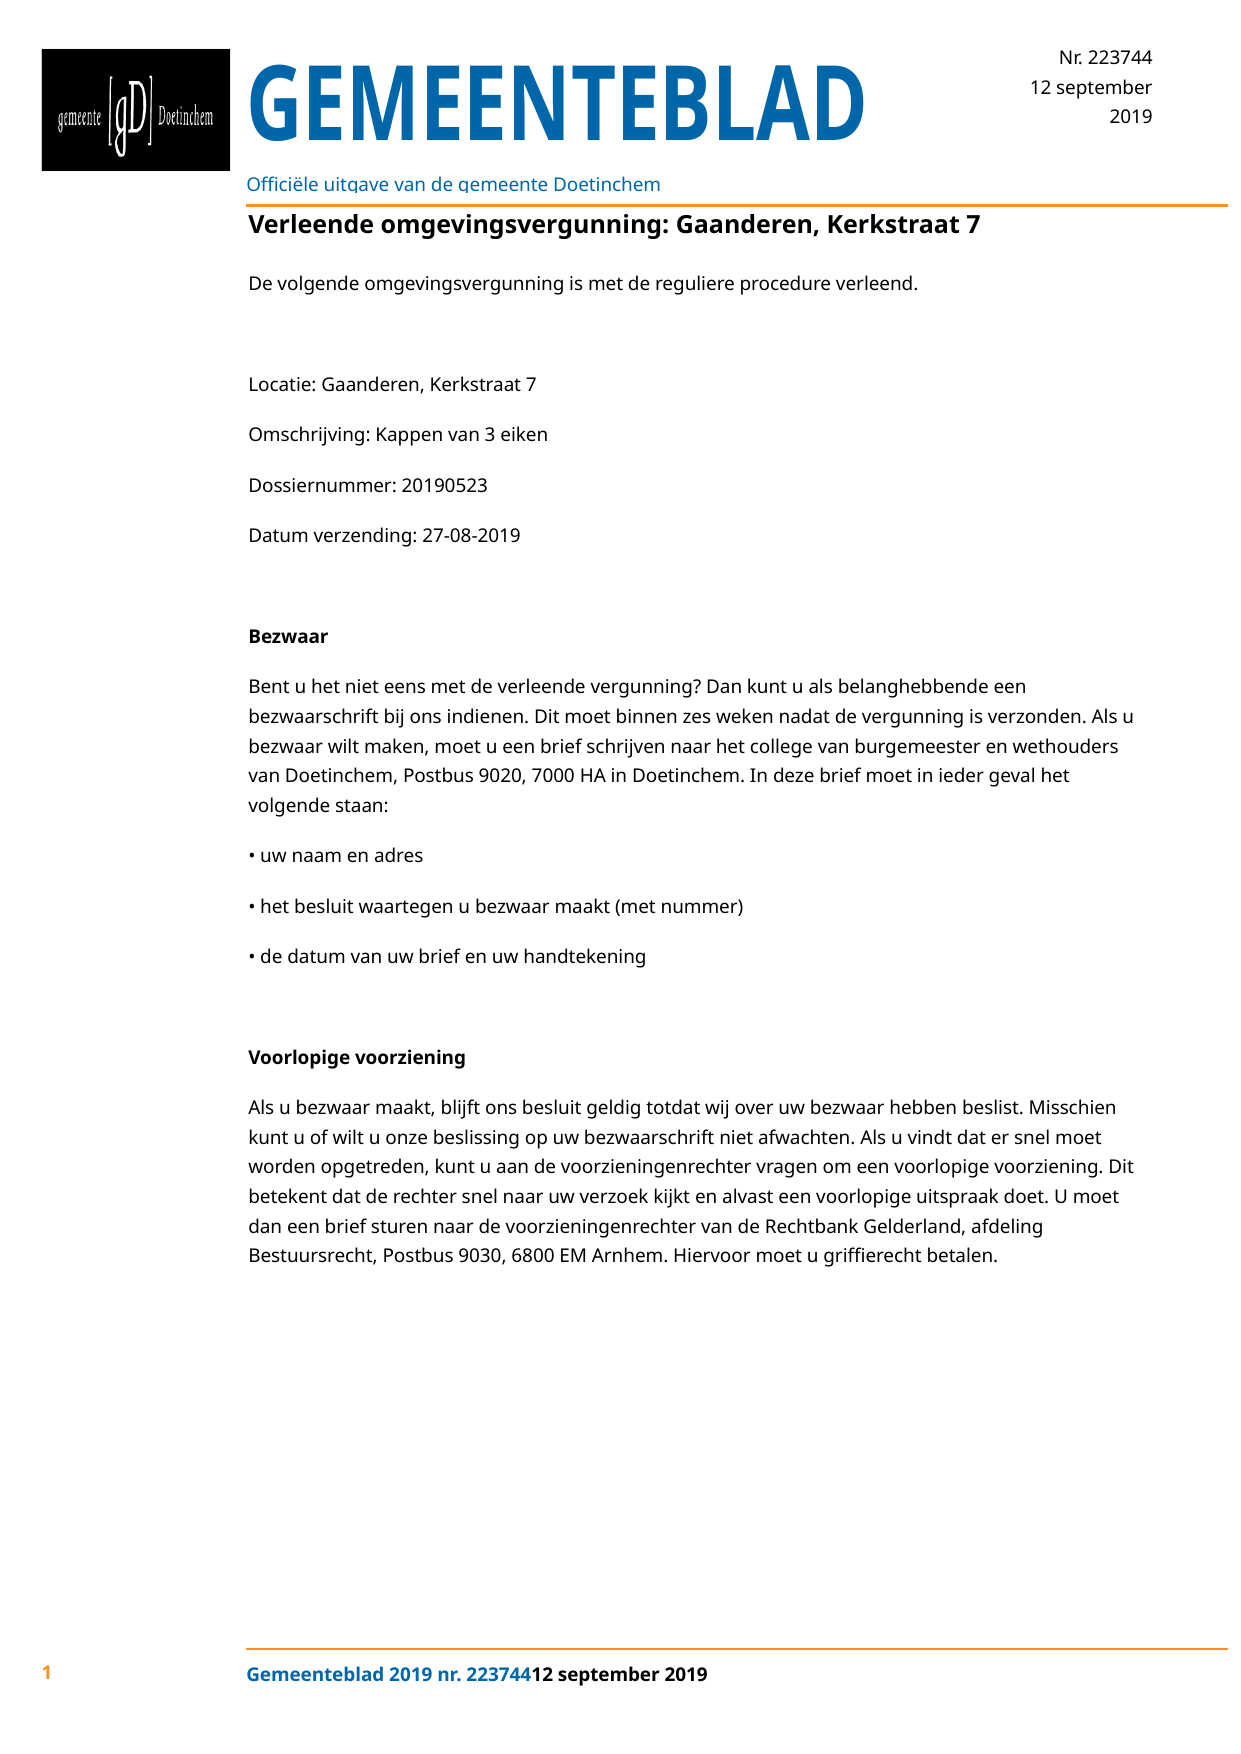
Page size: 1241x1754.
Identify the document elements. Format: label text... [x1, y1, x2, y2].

text Datum verzending: 27-08-2019 [248, 522, 1152, 548]
picture [41, 47, 231, 172]
text Voorlopige voorziening [248, 1044, 1152, 1070]
text • het besluit waartegen u bezwaar maakt (met nummer) [248, 893, 1152, 918]
text Als u bezwaar maakt, blijft ons besluit geldig totdat wij over uw bezwaar hebben beslist. Misschien kunt u of wilt u onze beslissing op uw bezwaarschrift niet afwachten. Als u vindt dat er snel moet worden opgetreden, kunt u aan de voorzieningenrechter vragen om een voorlopige voorziening. Dit betekent dat de rechter snel naar uw verzoek kijkt en alvast een voorlopige uitspraak doet. U moet dan een brief sturen naar de voorzieningenrechter van de Rechtbank Gelderland, afdeling Bestuursrecht, Postbus 9030, 6800 EM Arnhem. Hiervoor moet u griffierecht betalen. [248, 1094, 1152, 1268]
text Bent u het niet eens met de verleende vergunning? Dan kunt u als belanghebbende een bezwaarschrift bij ons indienen. Dit moet binnen zes weken nadat de vergunning is verzonden. Als u bezwaar wilt maken, moet u een brief schrijven naar het college van burgemeester en wethouders van Doetinchem, Postbus 9020, 7000 HA in Doetinchem. In deze brief moet in ieder geval het volgende staan: [248, 674, 1152, 818]
text Locatie: Gaanderen, Kerkstraat 7 [248, 371, 1152, 397]
text • de datum van uw brief en uw handtekening [248, 943, 1152, 969]
text Verleende omgevingsvergunning: Gaanderen, Kerkstraat 7 [248, 207, 1152, 241]
text De volgende omgevingsvergunning is met de reguliere procedure verleend. [248, 270, 1152, 296]
text Dossiernummer: 20190523 [248, 472, 1152, 498]
text Omschrijving: Kappen van 3 eiken [248, 422, 1152, 447]
text • uw naam en adres [248, 842, 1152, 868]
text Bezwaar [248, 623, 1152, 649]
